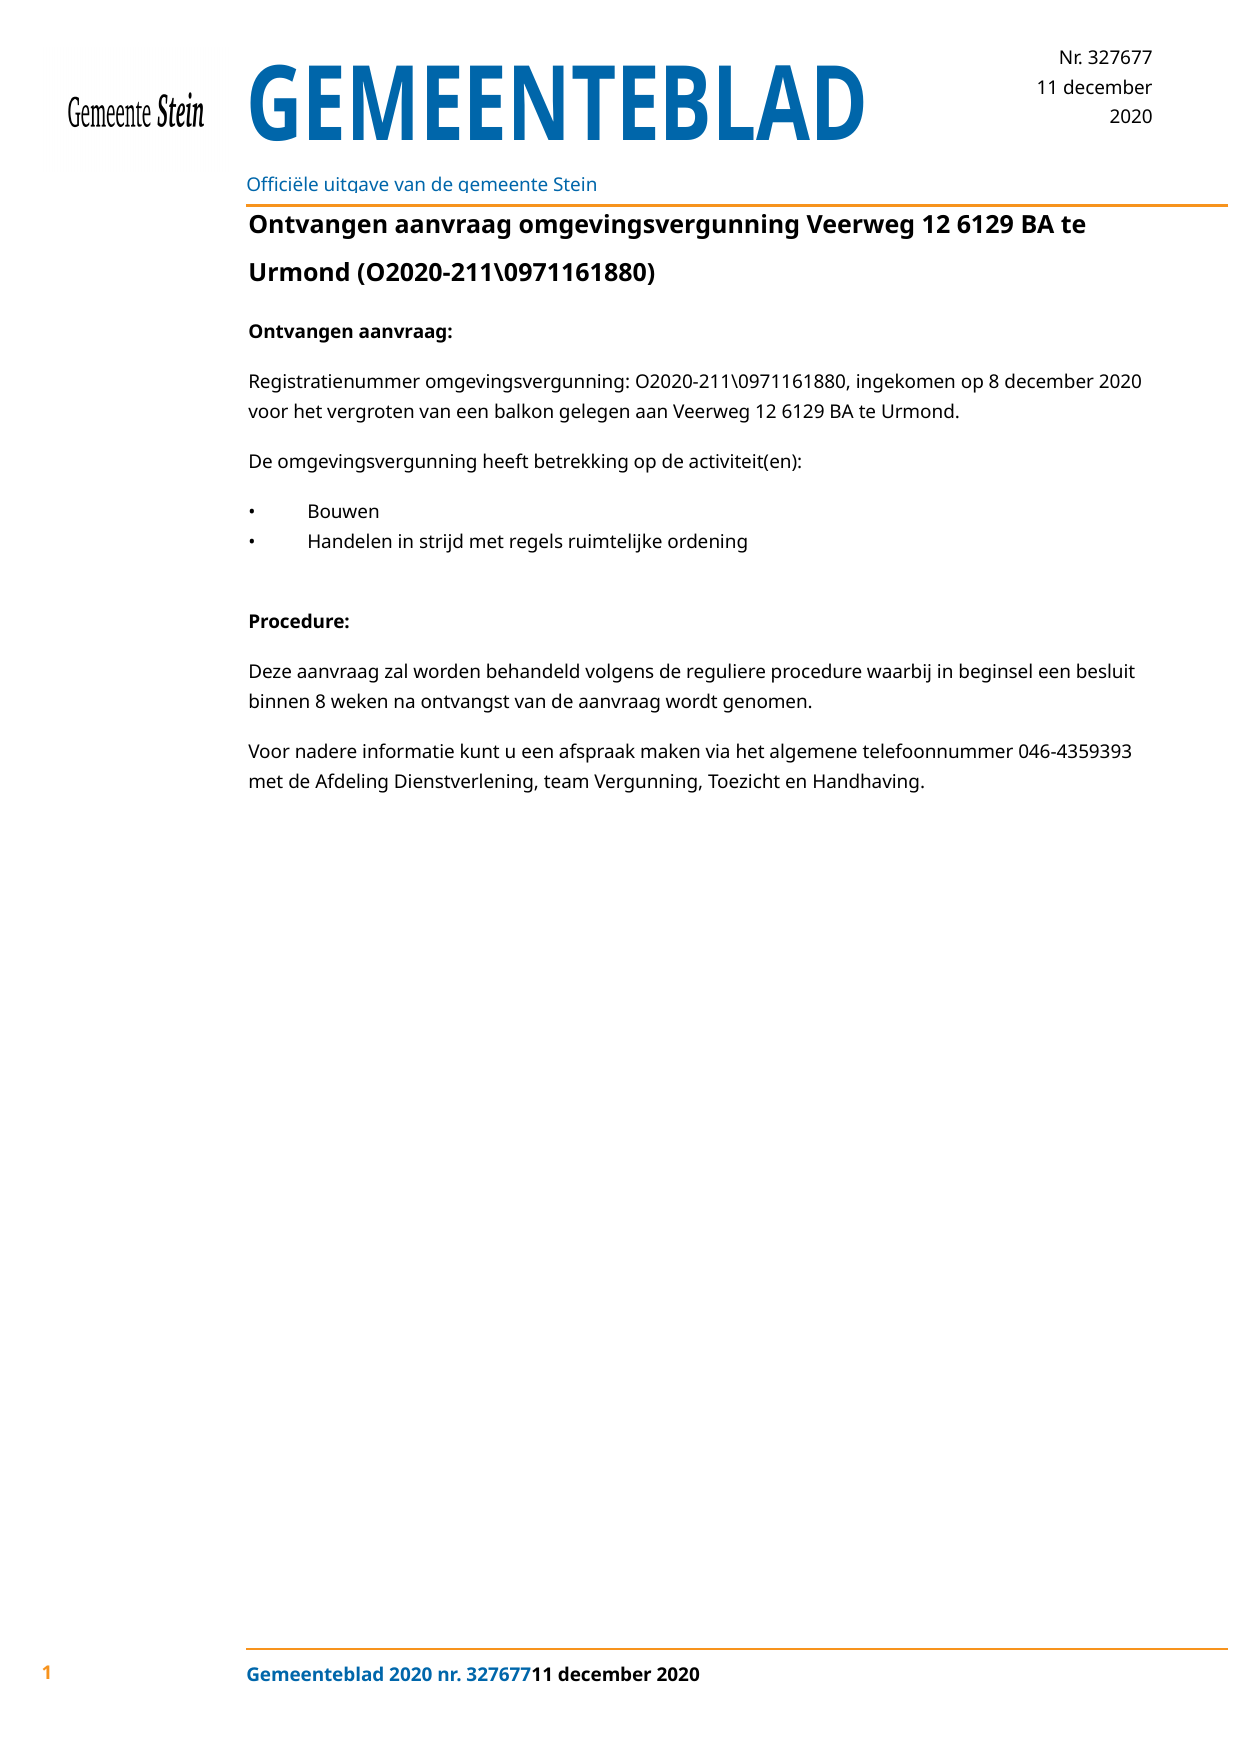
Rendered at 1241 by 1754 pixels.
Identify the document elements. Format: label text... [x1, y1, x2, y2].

text Procedure: [248, 608, 1152, 634]
text Ontvangen aanvraag: [248, 318, 1152, 344]
text Deze aanvraag zal worden behandeld volgens de reguliere procedure waarbij in beginsel een besluit binnen 8 weken na ontvangst van de aanvraag wordt genomen. [248, 659, 1152, 714]
text Ontvangen aanvraag omgevingsvergunning Veerweg 12 6129 BA te Urmond (O2020-211\0971161880) [248, 207, 1152, 288]
text Registratienummer omgevingsvergunning: O2020-211\0971161880, ingekomen op 8 december 2020 voor het vergroten van een balkon gelegen aan Veerweg 12 6129 BA te Urmond. [248, 368, 1152, 424]
text Voor nadere informatie kunt u een afspraak maken via het algemene telefoonnummer 046-4359393 met de Afdeling Dienstverlening, team Vergunning, Toezicht en Handhaving. [248, 739, 1152, 794]
picture [41, 47, 231, 172]
list Handelen in strijd met regels ruimtelijke ordening [248, 528, 1152, 554]
list Bouwen [248, 499, 1152, 524]
text De omgevingsvergunning heeft betrekking op de activiteit(en): [248, 448, 1152, 474]
